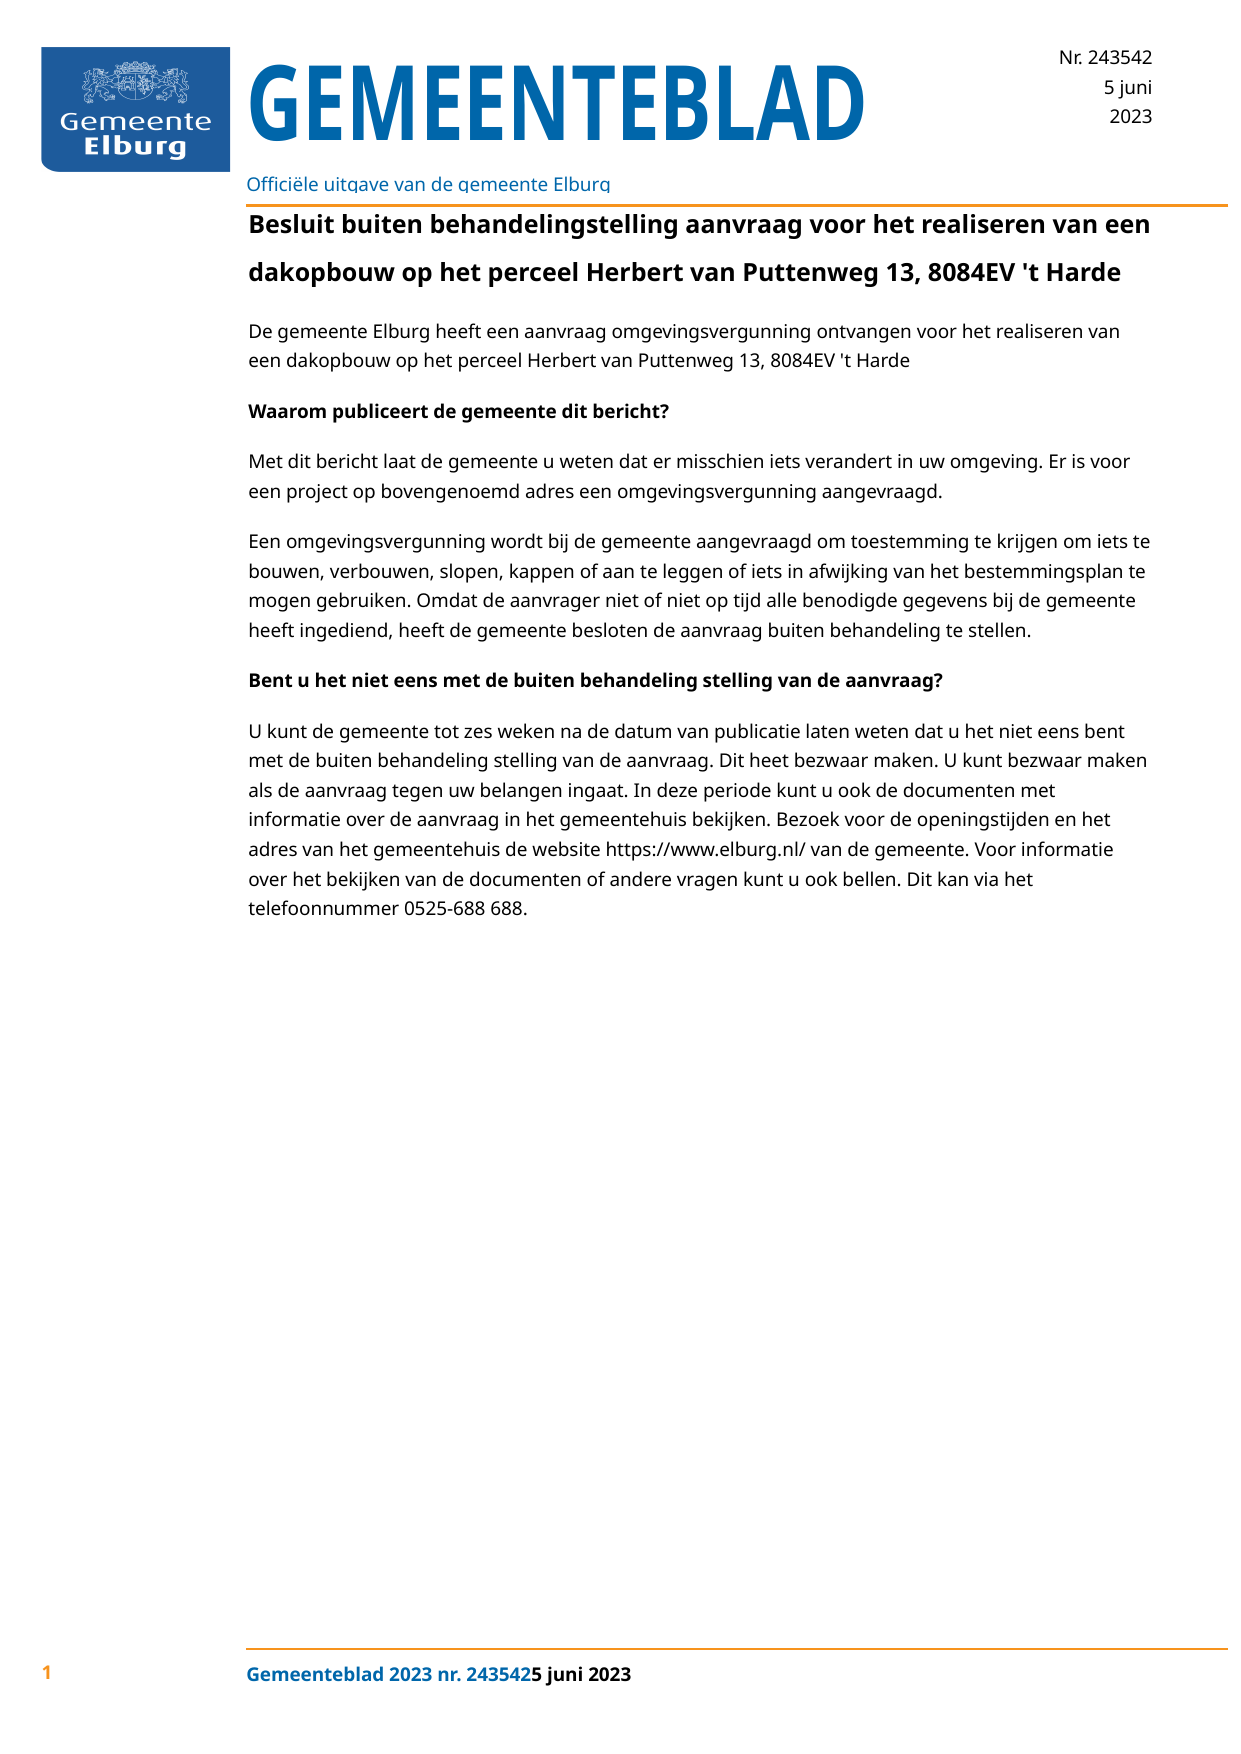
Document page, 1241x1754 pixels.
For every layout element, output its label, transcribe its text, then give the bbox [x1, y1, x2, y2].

text Waarom publiceert de gemeente dit bericht? [248, 398, 1152, 424]
text Met dit bericht laat de gemeente u weten dat er misschien iets verandert in uw omgeving. Er is voor een project op bovengenoemd adres een omgevingsvergunning aangevraagd. [248, 448, 1152, 504]
text Een omgevingsvergunning wordt bij de gemeente aangevraagd om toestemming te krijgen om iets te bouwen, verbouwen, slopen, kappen of aan te leggen of iets in afwijking van het bestemmingsplan te mogen gebruiken. Omdat de aanvrager niet of niet op tijd alle benodigde gegevens bij de gemeente heeft ingediend, heeft de gemeente besloten de aanvraag buiten behandeling te stellen. [248, 528, 1152, 643]
text Besluit buiten behandelingstelling aanvraag voor het realiseren van een dakopbouw op het perceel Herbert van Puttenweg 13, 8084EV 't Harde [248, 207, 1152, 288]
text U kunt de gemeente tot zes weken na de datum van publicatie laten weten dat u het niet eens bent met de buiten behandeling stelling van de aanvraag. Dit heet bezwaar maken. U kunt bezwaar maken als de aanvraag tegen uw belangen ingaat. In deze periode kunt u ook de documenten met informatie over de aanvraag in het gemeentehuis bekijken. Bezoek voor de openingstijden en het adres van het gemeentehuis de website https://www.elburg.nl/ van de gemeente. Voor informatie over het bekijken van de documenten of andere vragen kunt u ook bellen. Dit kan via het telefoonnummer 0525-688 688. [248, 718, 1152, 921]
text Bent u het niet eens met de buiten behandeling stelling van de aanvraag? [248, 667, 1152, 693]
text De gemeente Elburg heeft een aanvraag omgevingsvergunning ontvangen voor het realiseren van een dakopbouw op het perceel Herbert van Puttenweg 13, 8084EV 't Harde [248, 318, 1152, 373]
picture [41, 47, 231, 172]
